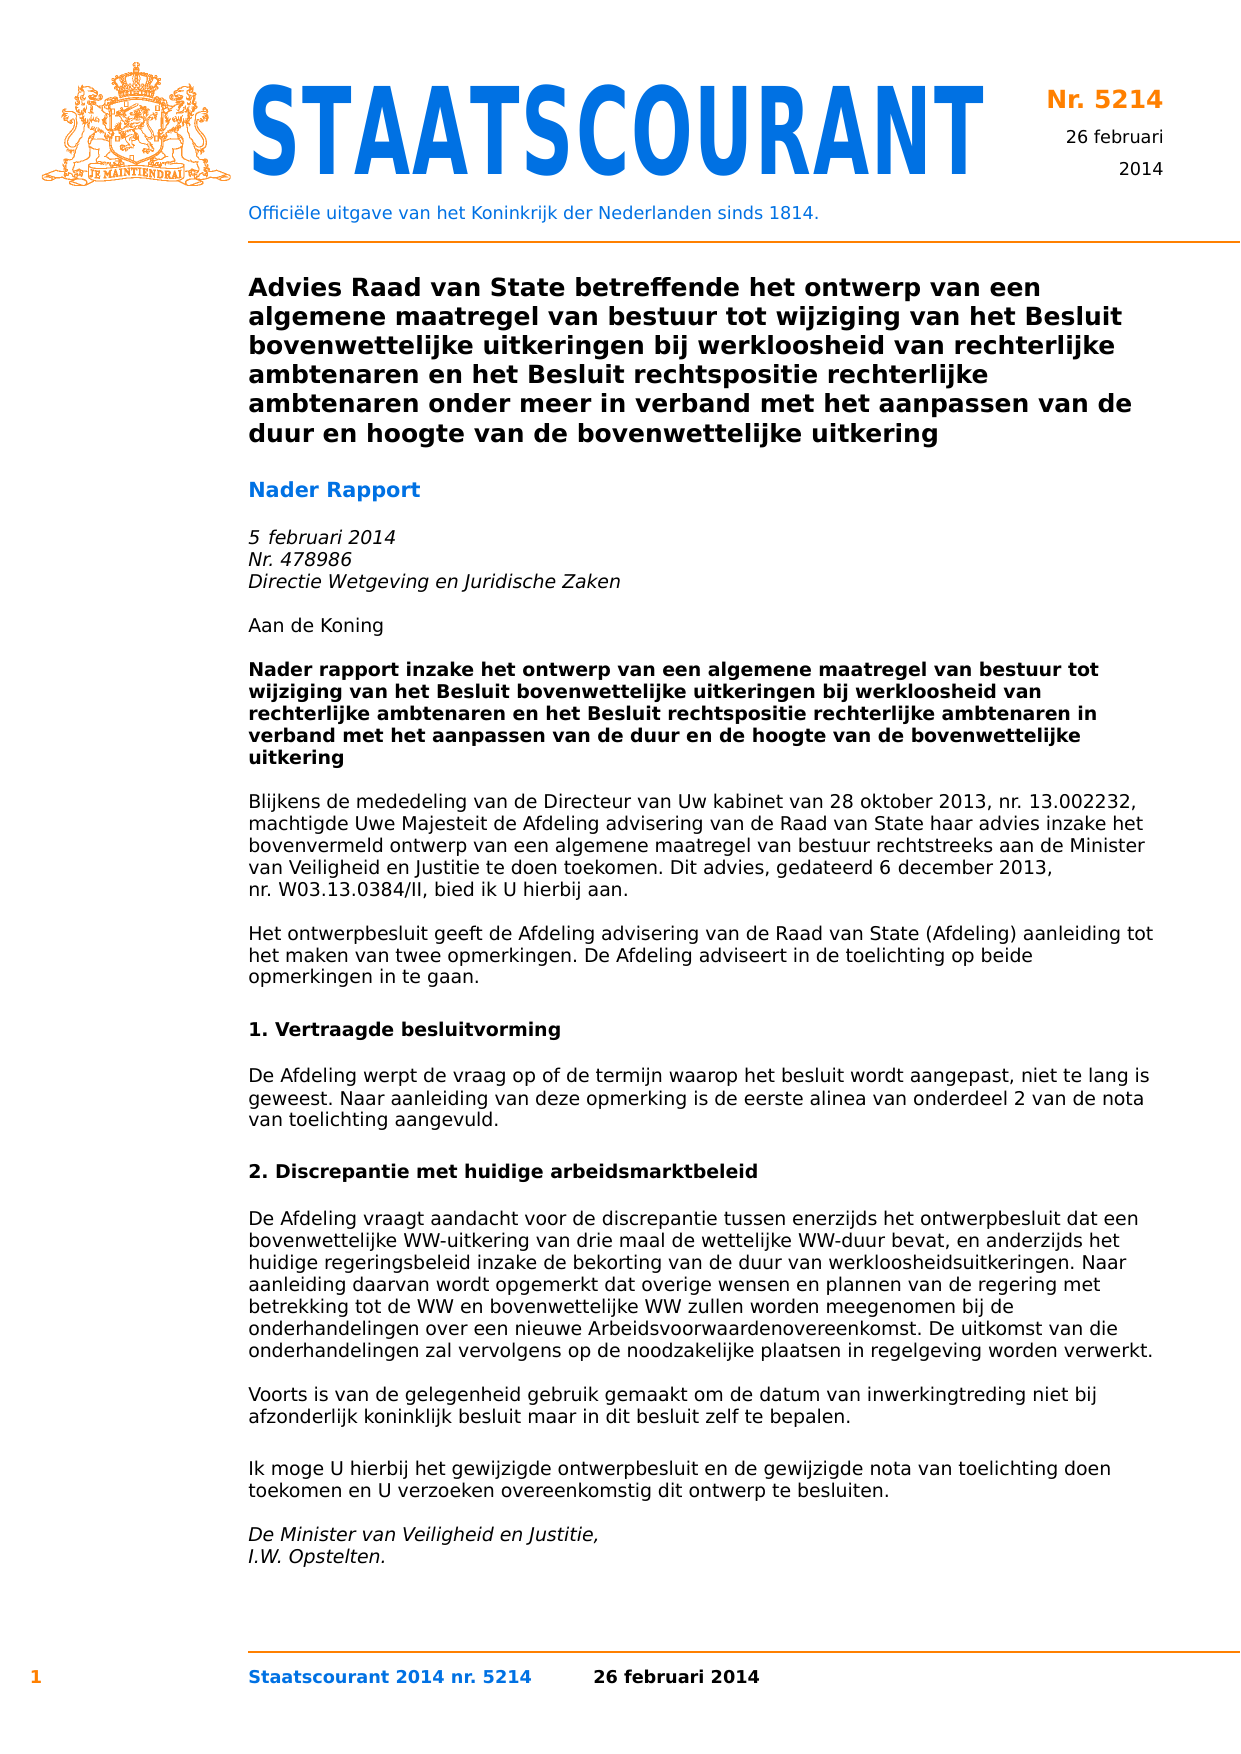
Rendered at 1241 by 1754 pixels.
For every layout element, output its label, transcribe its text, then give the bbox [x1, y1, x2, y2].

text Ik moge U hierbij het gewijzigde ontwerpbesluit en de gewijzigde nota van toelichting doen toekomen en U verzoeken overeenkomstig dit ontwerp te besluiten. [248, 1458, 1163, 1502]
table_header Nr. 5214 [998, 62, 1240, 121]
table_cell Officiële uitgave van het Koninkrijk der Nederlanden sinds 1814. [248, 203, 1240, 241]
table_cell 26 februari [998, 121, 1240, 153]
table_cell 2014 [998, 153, 1240, 203]
text Aan de Koning [248, 615, 1163, 637]
picture [41, 62, 231, 186]
text De Minister van Veiligheid en Justitie, I.W. Opstelten. [248, 1524, 1163, 1568]
table_header STAATSCOURANT [248, 62, 998, 203]
text Het ontwerpbesluit geeft de Afdeling advisering van de Raad van State (Afdeling) aanleiding tot het maken van twee opmerkingen. De Afdeling adviseert in de toelichting op beide opmerkingen in te gaan. [248, 922, 1163, 988]
subtitle 1. Vertraagde besluitvorming [248, 1018, 1163, 1040]
text De Afdeling werpt de vraag op of de termijn waarop het besluit wordt aangepast, niet te lang is geweest. Naar aanleiding van deze opmerking is de eerste alinea van onderdeel 2 van de nota van toelichting aangevuld. [248, 1065, 1163, 1131]
subtitle Nader Rapport [248, 478, 1163, 502]
text 5 februari 2014 [248, 527, 1163, 549]
text Nr. 478986 [248, 549, 1163, 571]
text Voorts is van de gelegenheid gebruik gemaakt om de datum van inwerkingtreding niet bij afzonderlijk koninklijk besluit maar in dit besluit zelf te bepalen. [248, 1384, 1163, 1428]
text Blijkens de mededeling van de Directeur van Uw kabinet van 28 oktober 2013, nr. 13.002232, machtigde Uwe Majesteit de Afdeling advisering van de Raad van State haar advies inzake het bovenvermeld ontwerp van een algemene maatregel van bestuur rechtstreeks aan de Minister van Veiligheid en Justitie te doen toekomen. Dit advies, gedateerd 6 december 2013, nr. W03.13.0384/II, bied ik U hierbij aan. [248, 791, 1163, 901]
table_header [25, 62, 248, 241]
text Nader rapport inzake het ontwerp van een algemene maatregel van bestuur tot wijziging van het Besluit bovenwettelijke uitkeringen bij werkloosheid van rechterlijke ambtenaren en het Besluit rechtspositie rechterlijke ambtenaren in verband met het aanpassen van de duur en de hoogte van de bovenwettelijke uitkering [248, 659, 1163, 769]
text De Afdeling vraagt aandacht voor de discrepantie tussen enerzijds het ontwerpbesluit dat een bovenwettelijke WW-uitkering van drie maal de wettelijke WW-duur bevat, en anderzijds het huidige regeringsbeleid inzake de bekorting van de duur van werkloosheidsuitkeringen. Naar aanleiding daarvan wordt opgemerkt dat overige wensen en plannen van de regering met betrekking tot de WW en bovenwettelijke WW zullen worden meegenomen bij de onderhandelingen over een nieuwe Arbeidsvoorwaardenovereenkomst. De uitkomst van die onderhandelingen zal vervolgens op de noodzakelijke plaatsen in regelgeving worden verwerkt. [248, 1208, 1163, 1362]
text Directie Wetgeving en Juridische Zaken [248, 571, 1163, 593]
subtitle 2. Discrepantie met huidige arbeidsmarktbeleid [248, 1161, 1163, 1183]
subtitle Advies Raad van State betreffende het ontwerp van een algemene maatregel van bestuur tot wijziging van het Besluit bovenwettelijke uitkeringen bij werkloosheid van rechterlijke ambtenaren en het Besluit rechtspositie rechterlijke ambtenaren onder meer in verband met het aanpassen van de duur en hoogte van de bovenwettelijke uitkering [248, 273, 1163, 448]
